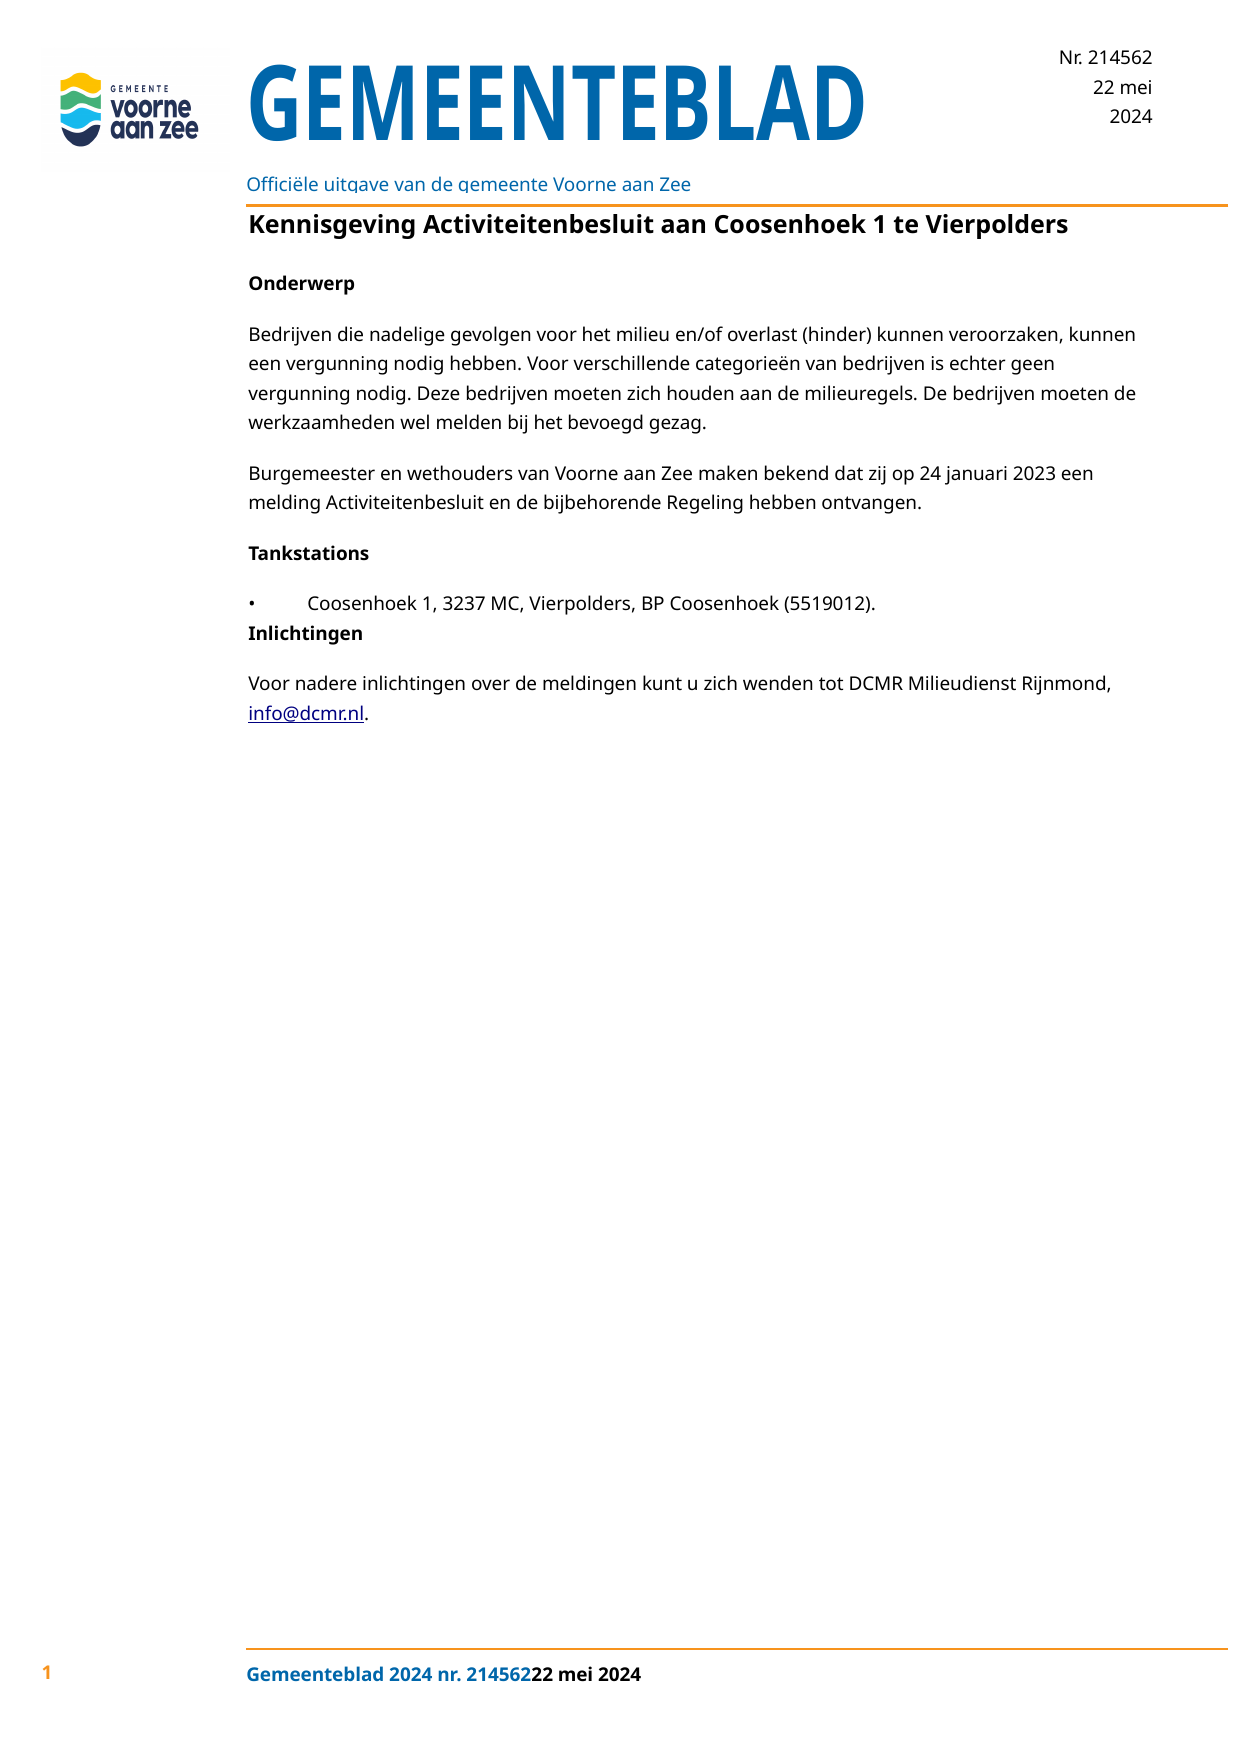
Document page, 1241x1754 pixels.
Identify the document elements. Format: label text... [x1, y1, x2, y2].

list Coosenhoek 1, 3237 MC, Vierpolders, BP Coosenhoek (5519012). [248, 590, 1152, 616]
text Tankstations [248, 540, 1152, 566]
text Voor nadere inlichtingen over de meldingen kunt u zich wenden tot DCMR Milieudienst Rijnmond, info@dcmr.nl. [248, 670, 1152, 726]
text Bedrijven die nadelige gevolgen voor het milieu en/of overlast (hinder) kunnen veroorzaken, kunnen een vergunning nodig hebben. Voor verschillende categorieën van bedrijven is echter geen vergunning nodig. Deze bedrijven moeten zich houden aan de milieuregels. De bedrijven moeten de werkzaamheden wel melden bij het bevoegd gezag. [248, 321, 1152, 435]
text Inlichtingen [248, 620, 1152, 646]
text Kennisgeving Activiteitenbesluit aan Coosenhoek 1 te Vierpolders [248, 207, 1152, 241]
text Onderwerp [248, 270, 1152, 296]
text Burgemeester en wethouders van Voorne aan Zee maken bekend dat zij op 24 januari 2023 een melding Activiteitenbesluit en de bijbehorende Regeling hebben ontvangen. [248, 460, 1152, 515]
picture [41, 47, 231, 172]
